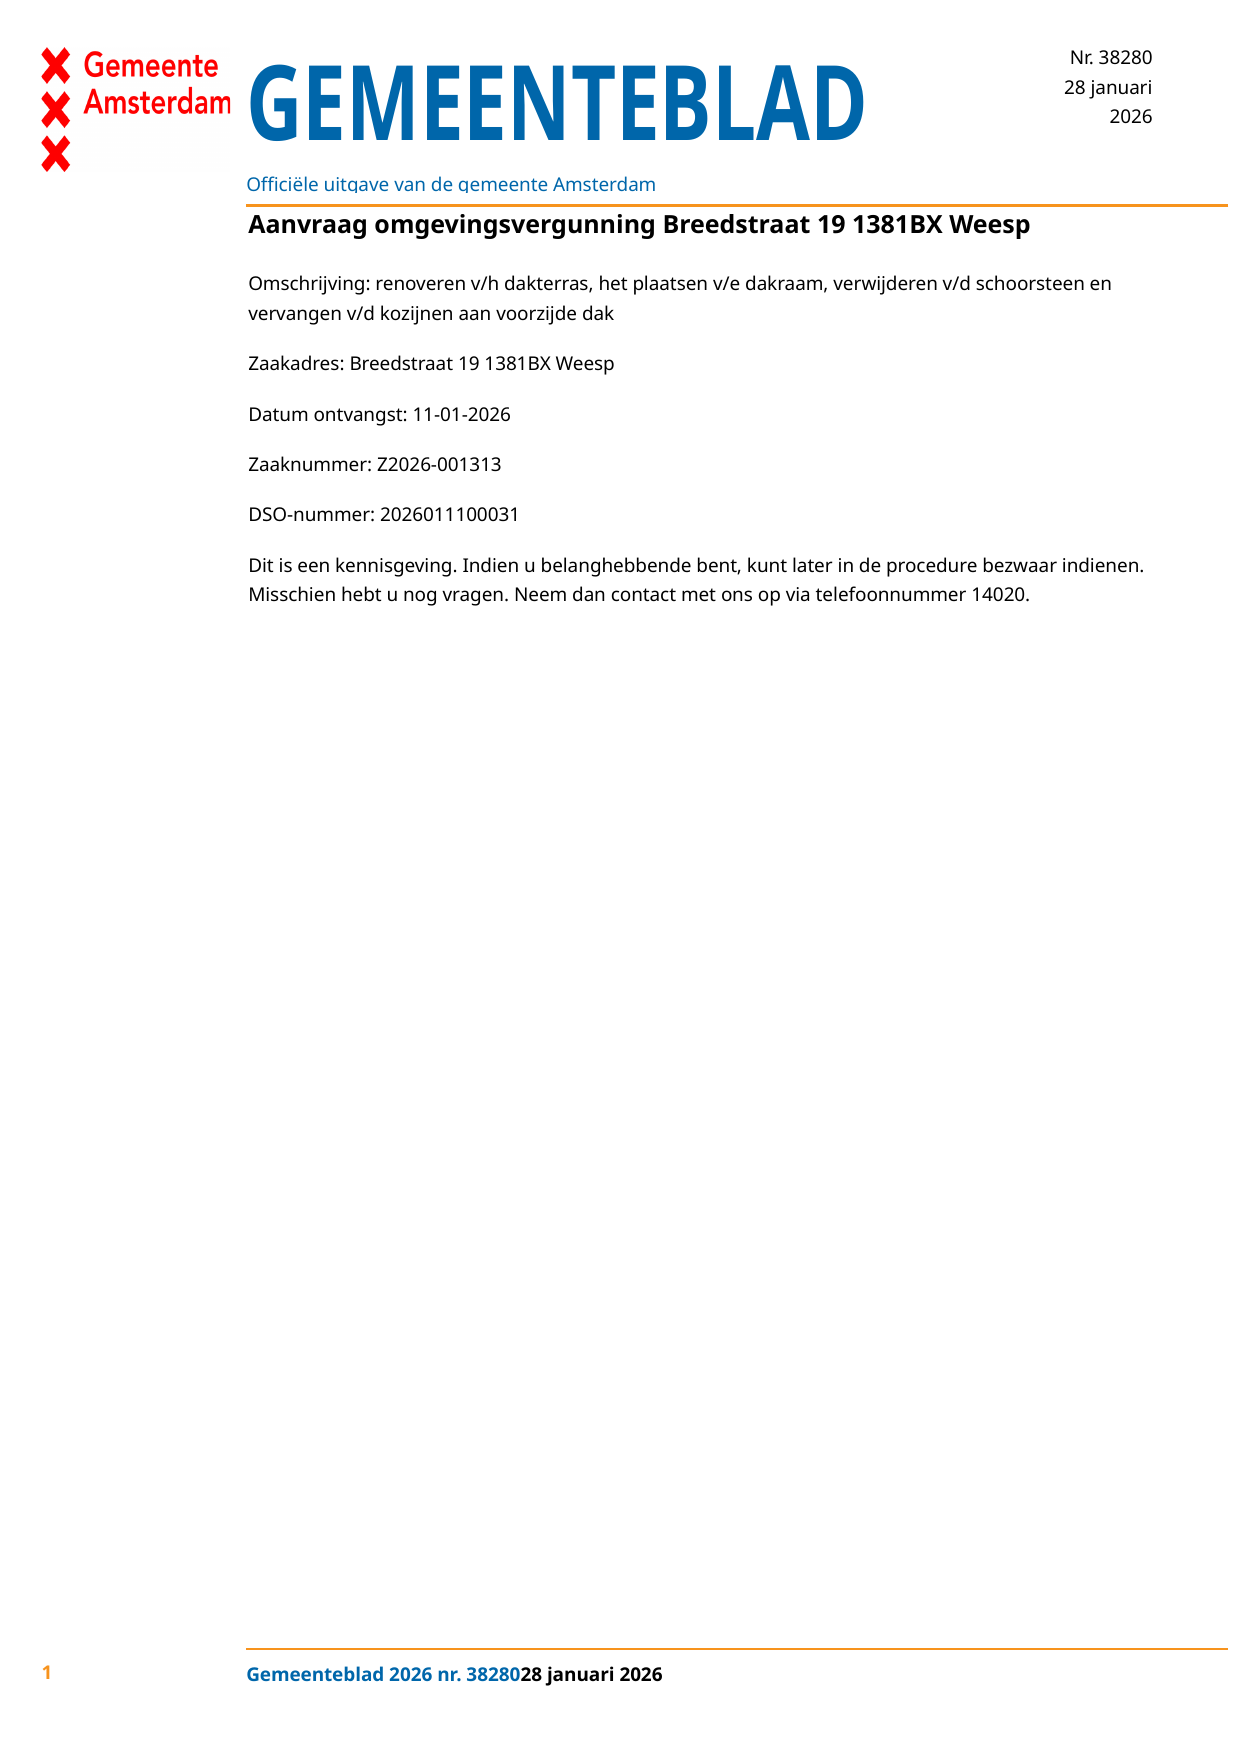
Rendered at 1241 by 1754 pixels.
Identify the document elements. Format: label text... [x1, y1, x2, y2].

text Datum ontvangst: 11-01-2026 [248, 401, 1152, 426]
text Omschrijving: renoveren v/h dakterras, het plaatsen v/e dakraam, verwijderen v/d schoorsteen en vervangen v/d kozijnen aan voorzijde dak [248, 270, 1152, 326]
text Zaakadres: Breedstraat 19 1381BX Weesp [248, 350, 1152, 376]
picture [41, 47, 231, 172]
text Aanvraag omgevingsvergunning Breedstraat 19 1381BX Weesp [248, 207, 1152, 241]
text Zaaknummer: Z2026-001313 [248, 451, 1152, 477]
text DSO-nummer: 2026011100031 [248, 502, 1152, 527]
text Dit is een kennisgeving. Indien u belanghebbende bent, kunt later in de procedure bezwaar indienen. Misschien hebt u nog vragen. Neem dan contact met ons op via telefoonnummer 14020. [248, 552, 1152, 607]
